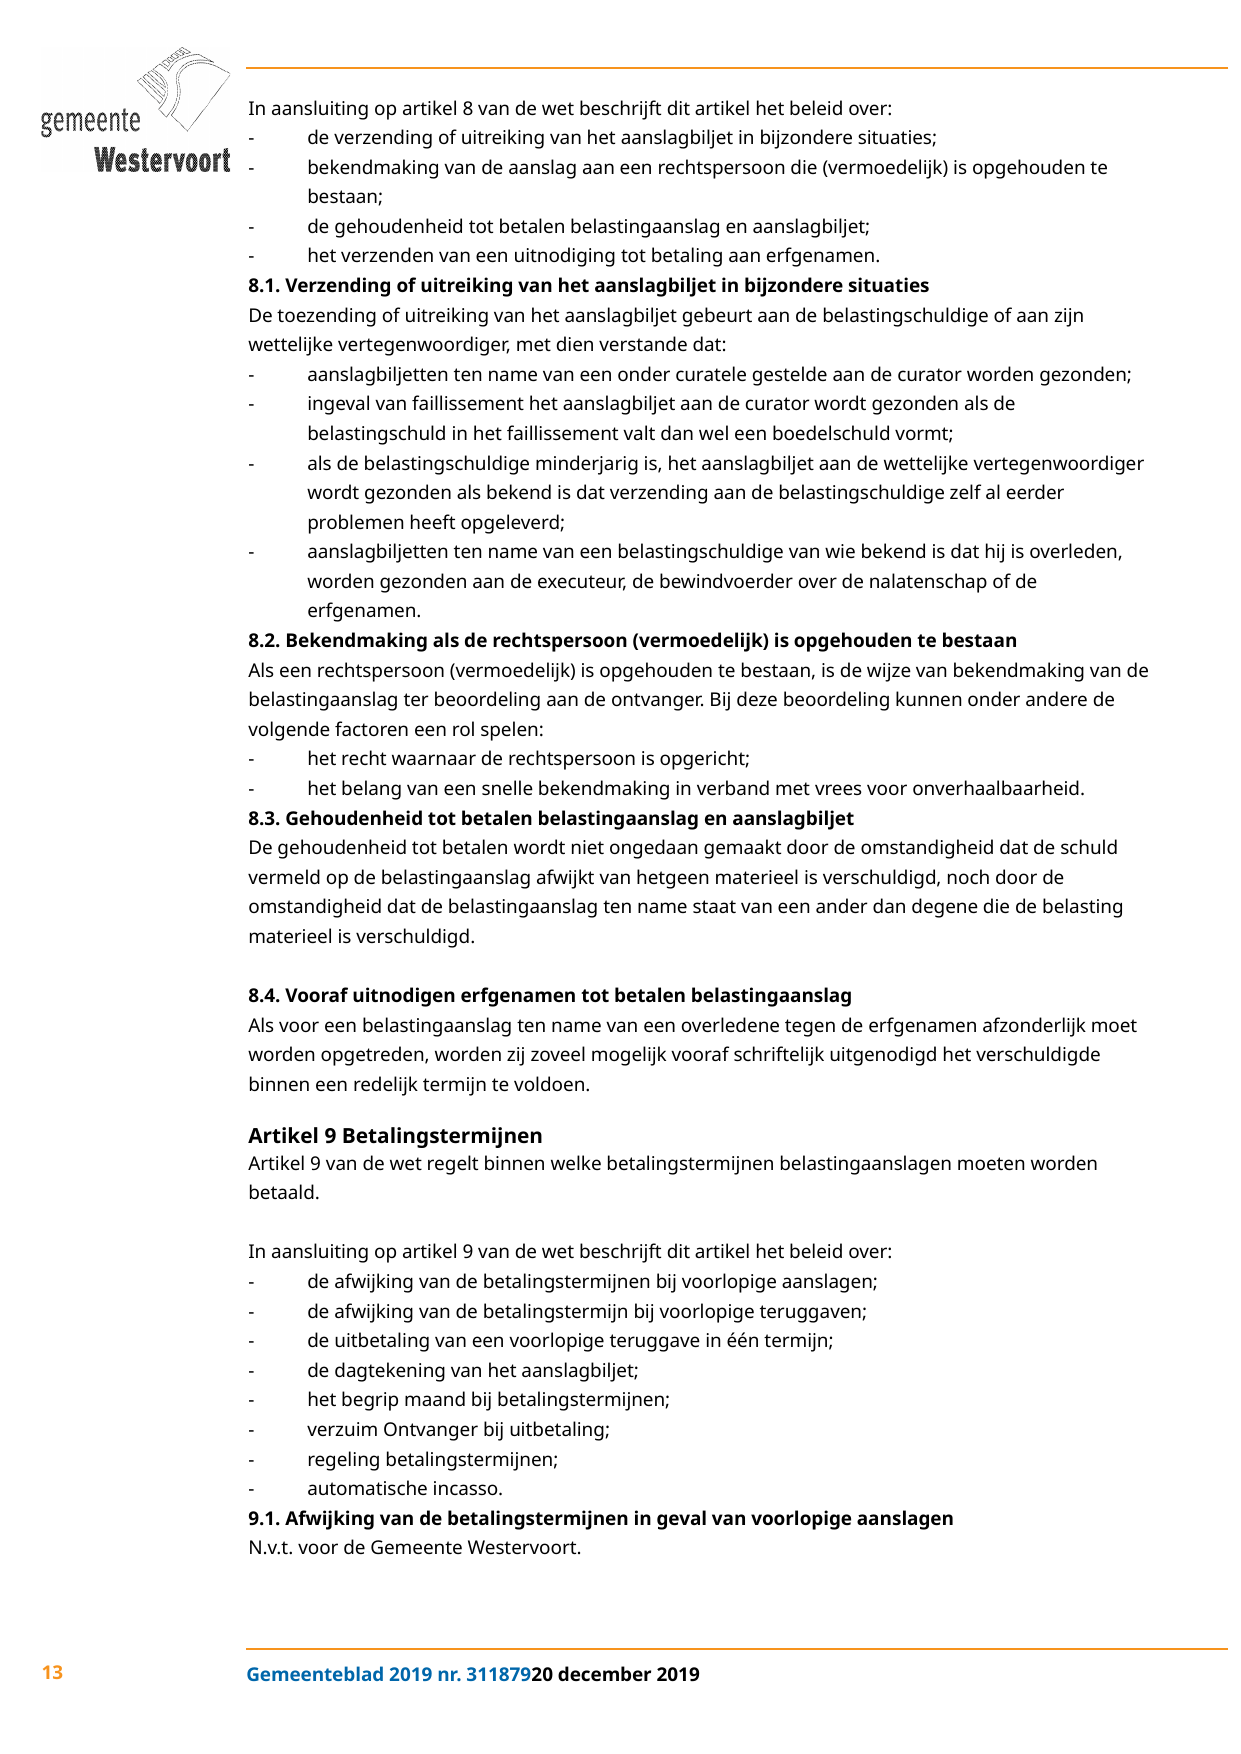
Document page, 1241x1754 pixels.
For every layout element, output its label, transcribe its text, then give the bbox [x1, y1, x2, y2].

text 8.3. Gehoudenheid tot betalen belastingaanslag en aanslagbiljet [248, 805, 1152, 831]
list het belang van een snelle bekendmaking in verband met vrees voor onverhaalbaarheid. [248, 775, 1152, 801]
list verzuim Ontvanger bij uitbetaling; [248, 1416, 1152, 1442]
text Als voor een belastingaanslag ten name van een overledene tegen de erfgenamen afzonderlijk moet worden opgetreden, worden zij zoveel mogelijk vooraf schriftelijk uitgenodigd het verschuldigde binnen een redelijk termijn te voldoen. [248, 1012, 1152, 1097]
list het recht waarnaar de rechtspersoon is opgericht; [248, 746, 1152, 771]
list ingeval van faillissement het aanslagbiljet aan de curator wordt gezonden als de belastingschuld in het faillissement valt dan wel een boedelschuld vormt; [248, 391, 1152, 446]
list regeling betalingstermijnen; [248, 1446, 1152, 1471]
list het begrip maand bij betalingstermijnen; [248, 1387, 1152, 1412]
list automatische incasso. [248, 1475, 1152, 1501]
list aanslagbiljetten ten name van een onder curatele gestelde aan de curator worden gezonden; [248, 361, 1152, 387]
text N.v.t. voor de Gemeente Westervoort. [248, 1534, 1152, 1560]
text In aansluiting op artikel 9 van de wet beschrijft dit artikel het beleid over: [248, 1239, 1152, 1264]
text 9.1. Afwijking van de betalingstermijnen in geval van voorlopige aanslagen [248, 1505, 1152, 1531]
list de afwijking van de betalingstermijn bij voorlopige teruggaven; [248, 1298, 1152, 1323]
list de dagtekening van het aanslagbiljet; [248, 1357, 1152, 1383]
text 8.1. Verzending of uitreiking van het aanslagbiljet in bijzondere situaties [248, 272, 1152, 298]
list het verzenden van een uitnodiging tot betaling aan erfgenamen. [248, 243, 1152, 268]
list de afwijking van de betalingstermijnen bij voorlopige aanslagen; [248, 1268, 1152, 1294]
list aanslagbiljetten ten name van een belastingschuldige van wie bekend is dat hij is overleden, worden gezonden aan de executeur, de bewindvoerder over de nalatenschap of de erfgenamen. [248, 538, 1152, 623]
list de verzending of uitreiking van het aanslagbiljet in bijzondere situaties; [248, 124, 1152, 150]
list bekendmaking van de aanslag aan een rechtspersoon die (vermoedelijk) is opgehouden te bestaan; [248, 154, 1152, 209]
text De toezending of uitreiking van het aanslagbiljet gebeurt aan de belastingschuldige of aan zijn wettelijke vertegenwoordiger, met dien verstande dat: [248, 302, 1152, 357]
text In aansluiting op artikel 8 van de wet beschrijft dit artikel het beleid over: [248, 95, 1152, 121]
text De gehoudenheid tot betalen wordt niet ongedaan gemaakt door de omstandigheid dat de schuld vermeld op de belastingaanslag afwijkt van hetgeen materieel is verschuldigd, noch door de omstandigheid dat de belastingaanslag ten name staat van een ander dan degene die de belasting materieel is verschuldigd. [248, 834, 1152, 949]
text Als een rechtspersoon (vermoedelijk) is opgehouden te bestaan, is de wijze van bekendmaking van de belastingaanslag ter beoordeling aan de ontvanger. Bij deze beoordeling kunnen onder andere de volgende factoren een rol spelen: [248, 657, 1152, 742]
list de uitbetaling van een voorlopige teruggave in één termijn; [248, 1327, 1152, 1353]
text 8.4. Vooraf uitnodigen erfgenamen tot betalen belastingaanslag [248, 982, 1152, 1008]
picture [41, 47, 231, 172]
text 8.2. Bekendmaking als de rechtspersoon (vermoedelijk) is opgehouden te bestaan [248, 627, 1152, 653]
list de gehoudenheid tot betalen belastingaanslag en aanslagbiljet; [248, 213, 1152, 239]
text Artikel 9 Betalingstermijnen [248, 1121, 1152, 1150]
list als de belastingschuldige minderjarig is, het aanslagbiljet aan de wettelijke vertegenwoordiger wordt gezonden als bekend is dat verzending aan de belastingschuldige zelf al eerder problemen heeft opgeleverd; [248, 450, 1152, 535]
text Artikel 9 van de wet regelt binnen welke betalingstermijnen belastingaanslagen moeten worden betaald. [248, 1150, 1152, 1205]
